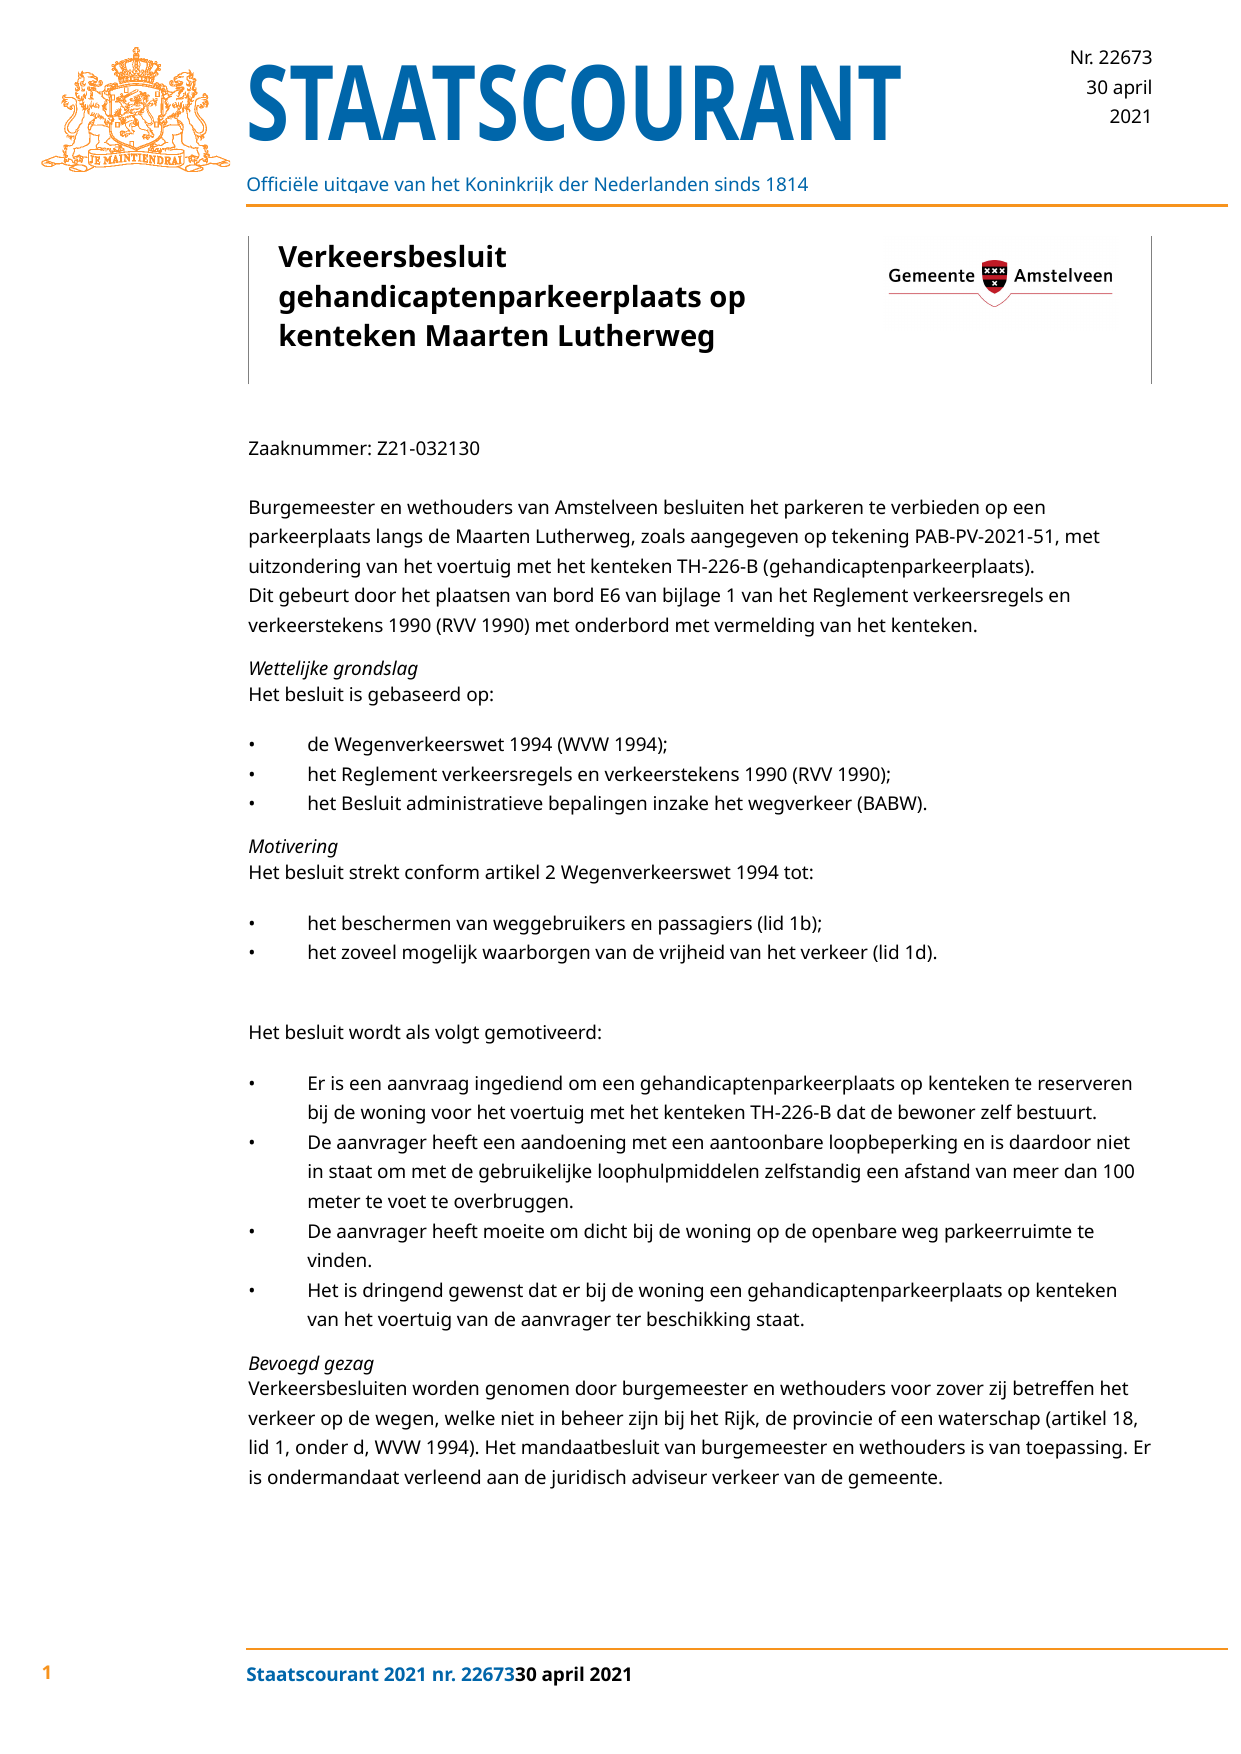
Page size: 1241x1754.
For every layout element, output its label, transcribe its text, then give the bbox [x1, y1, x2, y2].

list het Reglement verkeersregels en verkeerstekens 1990 (RVV 1990); [248, 761, 1152, 787]
text Verkeersbesluiten worden genomen door burgemeester en wethouders voor zover zij betreffen het verkeer op de wegen, welke niet in beheer zijn bij het Rijk, de provincie of een waterschap (artikel 18, lid 1, onder d, WVW 1994). Het mandaatbesluit van burgemeester en wethouders is van toepassing. Er is ondermandaat verleend aan de juridisch adviseur verkeer van de gemeente. [248, 1375, 1152, 1490]
list Er is een aanvraag ingediend om een gehandicaptenparkeerplaats op kenteken te reserveren bij de woning voor het voertuig met het kenteken TH-226-B dat de bewoner zelf bestuurt. [248, 1070, 1152, 1125]
list De aanvrager heeft moeite om dicht bij de woning op de openbare weg parkeerruimte te vinden. [248, 1218, 1152, 1273]
list het Besluit administratieve bepalingen inzake het wegverkeer (BABW). [248, 791, 1152, 816]
picture [41, 47, 231, 172]
picture [882, 236, 1119, 331]
text Wettelijke grondslag [248, 655, 1152, 681]
text Het besluit wordt als volgt gemotiveerd: [248, 1019, 1152, 1045]
text Dit gebeurt door het plaatsen van bord E6 van bijlage 1 van het Reglement verkeersregels en verkeerstekens 1990 (RVV 1990) met onderbord met vermelding van het kenteken. [248, 583, 1152, 638]
text Zaaknummer: Z21-032130 [248, 435, 1152, 460]
list De aanvrager heeft een aandoening met een aantoonbare loopbeperking en is daardoor niet in staat om met de gebruikelijke loophulpmiddelen zelfstandig een afstand van meer dan 100 meter te voet te overbruggen. [248, 1129, 1152, 1214]
list Het is dringend gewenst dat er bij de woning een gehandicaptenparkeerplaats op kenteken van het voertuig van de aanvrager ter beschikking staat. [248, 1277, 1152, 1332]
text Bevoegd gezag [248, 1350, 1152, 1375]
list het zoveel mogelijk waarborgen van de vrijheid van het verkeer (lid 1d). [248, 939, 1152, 965]
text Burgemeester en wethouders van Amstelveen besluiten het parkeren te verbieden op een parkeerplaats langs de Maarten Lutherweg, zoals aangegeven op tekening PAB-PV-2021-51, met uitzondering van het voertuig met het kenteken TH-226-B (gehandicaptenparkeerplaats). [248, 494, 1152, 579]
list de Wegenverkeerswet 1994 (WVW 1994); [248, 731, 1152, 757]
table_header [850, 236, 1151, 384]
text Motivering [248, 834, 1152, 859]
table_header Verkeersbesluit gehandicaptenparkeerplaats op kenteken Maarten Lutherweg [249, 236, 850, 384]
text Het besluit is gebaseerd op: [248, 681, 1152, 707]
text Het besluit strekt conform artikel 2 Wegenverkeerswet 1994 tot: [248, 859, 1152, 885]
list het beschermen van weggebruikers en passagiers (lid 1b); [248, 910, 1152, 936]
